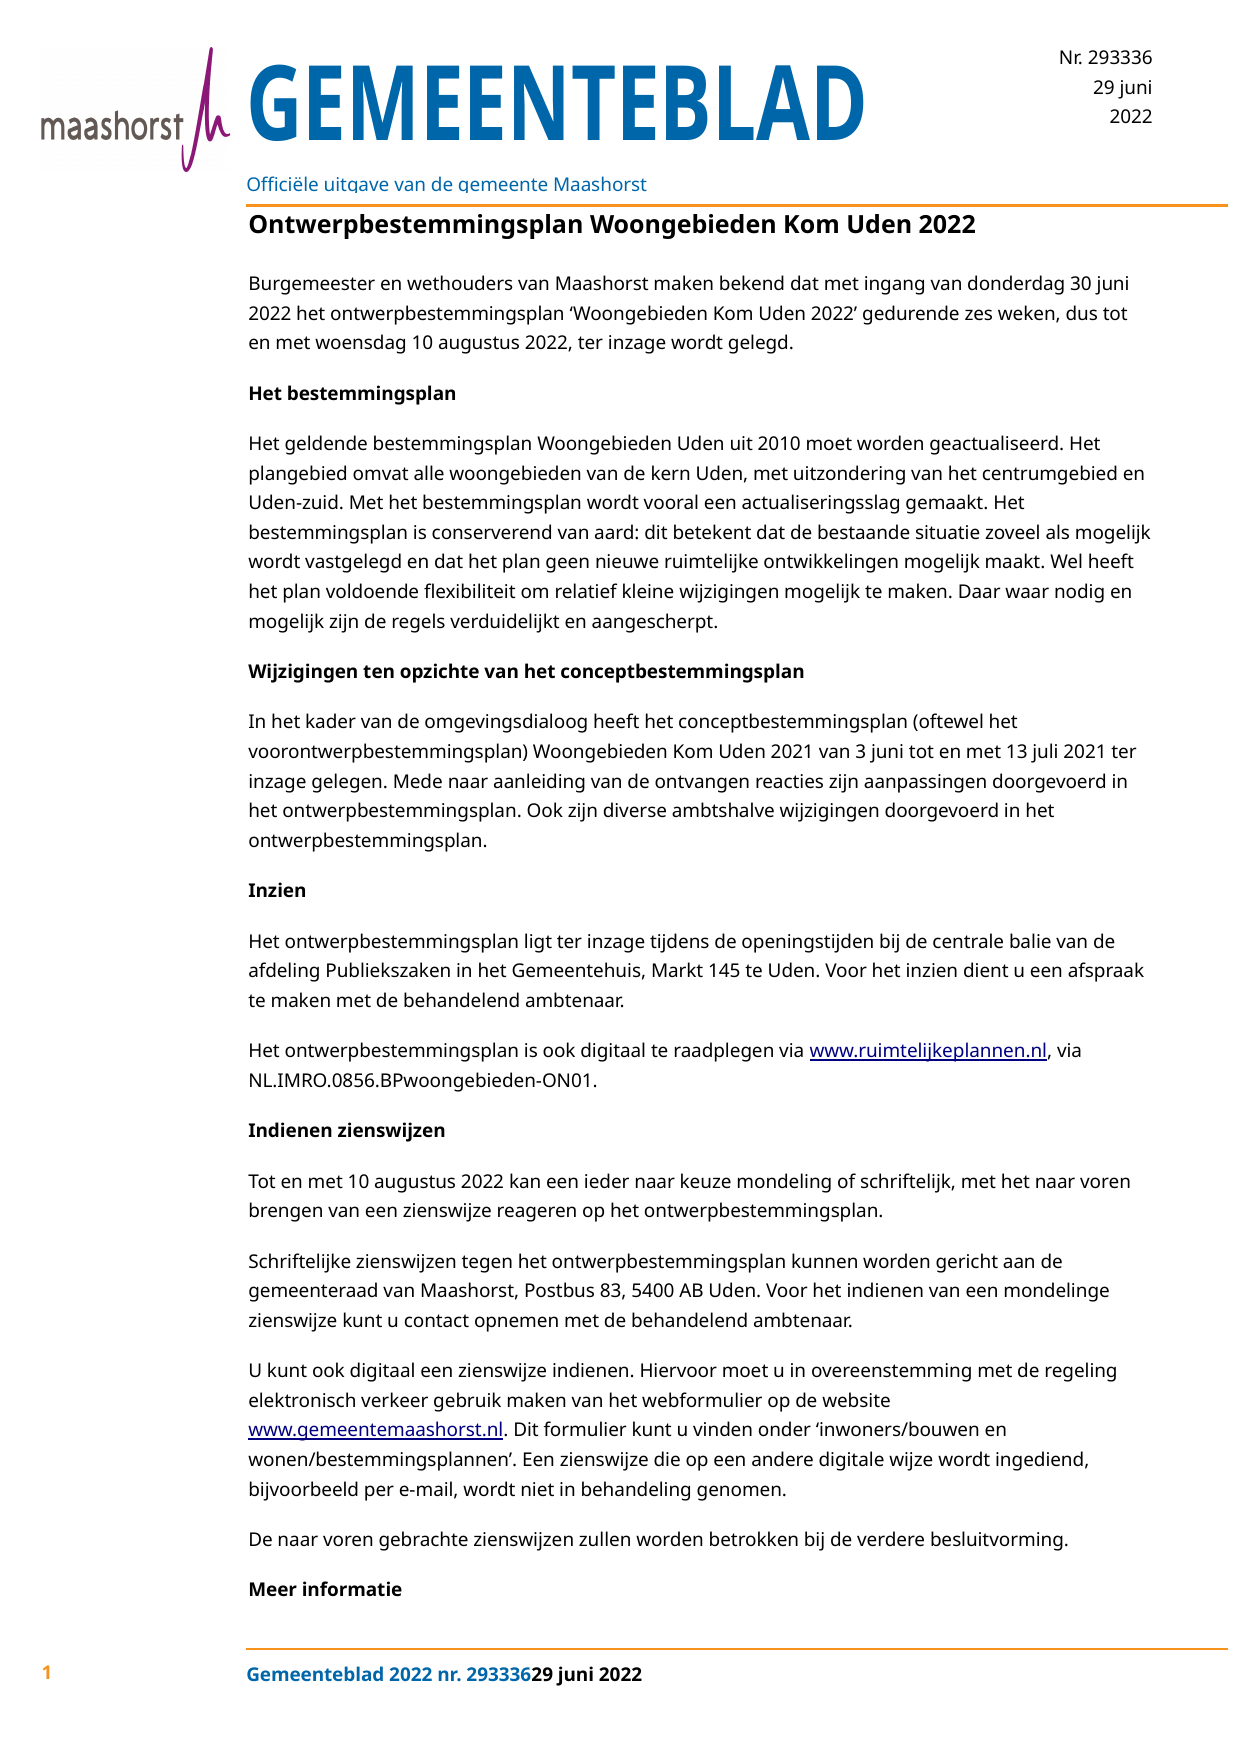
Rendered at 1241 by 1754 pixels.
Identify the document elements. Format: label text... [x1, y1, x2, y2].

text Ontwerpbestemmingsplan Woongebieden Kom Uden 2022 [248, 207, 1152, 241]
text Tot en met 10 augustus 2022 kan een ieder naar keuze mondeling of schriftelijk, met het naar voren brengen van een zienswijze reageren op het ontwerpbestemmingsplan. [248, 1168, 1152, 1223]
text Schriftelijke zienswijzen tegen het ontwerpbestemmingsplan kunnen worden gericht aan de gemeenteraad van Maashorst, Postbus 83, 5400 AB Uden. Voor het indienen van een mondelinge zienswijze kunt u contact opnemen met de behandelend ambtenaar. [248, 1248, 1152, 1333]
text Meer informatie [248, 1577, 1152, 1602]
text Het ontwerpbestemmingsplan ligt ter inzage tijdens de openingstijden bij de centrale balie van de afdeling Publiekszaken in het Gemeentehuis, Markt 145 te Uden. Voor het inzien dient u een afspraak te maken met de behandelend ambtenaar. [248, 928, 1152, 1013]
picture [41, 47, 231, 172]
text U kunt ook digitaal een zienswijze indienen. Hiervoor moet u in overeenstemming met de regeling elektronisch verkeer gebruik maken van het webformulier op de website www.gemeentemaashorst.nl. Dit formulier kunt u vinden onder ‘inwoners/bouwen en wonen/bestemmingsplannen’. Een zienswijze die op een andere digitale wijze wordt ingediend, bijvoorbeeld per e-mail, wordt niet in behandeling genomen. [248, 1357, 1152, 1501]
text Wijzigingen ten opzichte van het conceptbestemmingsplan [248, 658, 1152, 684]
text Indienen zienswijzen [248, 1117, 1152, 1143]
text Burgemeester en wethouders van Maashorst maken bekend dat met ingang van donderdag 30 juni 2022 het ontwerpbestemmingsplan ‘Woongebieden Kom Uden 2022’ gedurende zes weken, dus tot en met woensdag 10 augustus 2022, ter inzage wordt gelegd. [248, 270, 1152, 355]
text Het bestemmingsplan [248, 380, 1152, 406]
text De naar voren gebrachte zienswijzen zullen worden betrokken bij de verdere besluitvorming. [248, 1526, 1152, 1552]
text In het kader van de omgevingsdialoog heeft het conceptbestemmingsplan (oftewel het voorontwerpbestemmingsplan) Woongebieden Kom Uden 2021 van 3 juni tot en met 13 juli 2021 ter inzage gelegen. Mede naar aanleiding van de ontvangen reacties zijn aanpassingen doorgevoerd in het ontwerpbestemmingsplan. Ook zijn diverse ambtshalve wijzigingen doorgevoerd in het ontwerpbestemmingsplan. [248, 709, 1152, 853]
text Inzien [248, 877, 1152, 903]
text Het geldende bestemmingsplan Woongebieden Uden uit 2010 moet worden geactualiseerd. Het plangebied omvat alle woongebieden van de kern Uden, met uitzondering van het centrumgebied en Uden-zuid. Met het bestemmingsplan wordt vooral een actualiseringsslag gemaakt. Het bestemmingsplan is conserverend van aard: dit betekent dat de bestaande situatie zoveel als mogelijk wordt vastgelegd en dat het plan geen nieuwe ruimtelijke ontwikkelingen mogelijk maakt. Wel heeft het plan voldoende flexibiliteit om relatief kleine wijzigingen mogelijk te maken. Daar waar nodig en mogelijk zijn de regels verduidelijkt en aangescherpt. [248, 430, 1152, 633]
text Het ontwerpbestemmingsplan is ook digitaal te raadplegen via www.ruimtelijkeplannen.nl, via NL.IMRO.0856.BPwoongebieden-ON01. [248, 1037, 1152, 1093]
